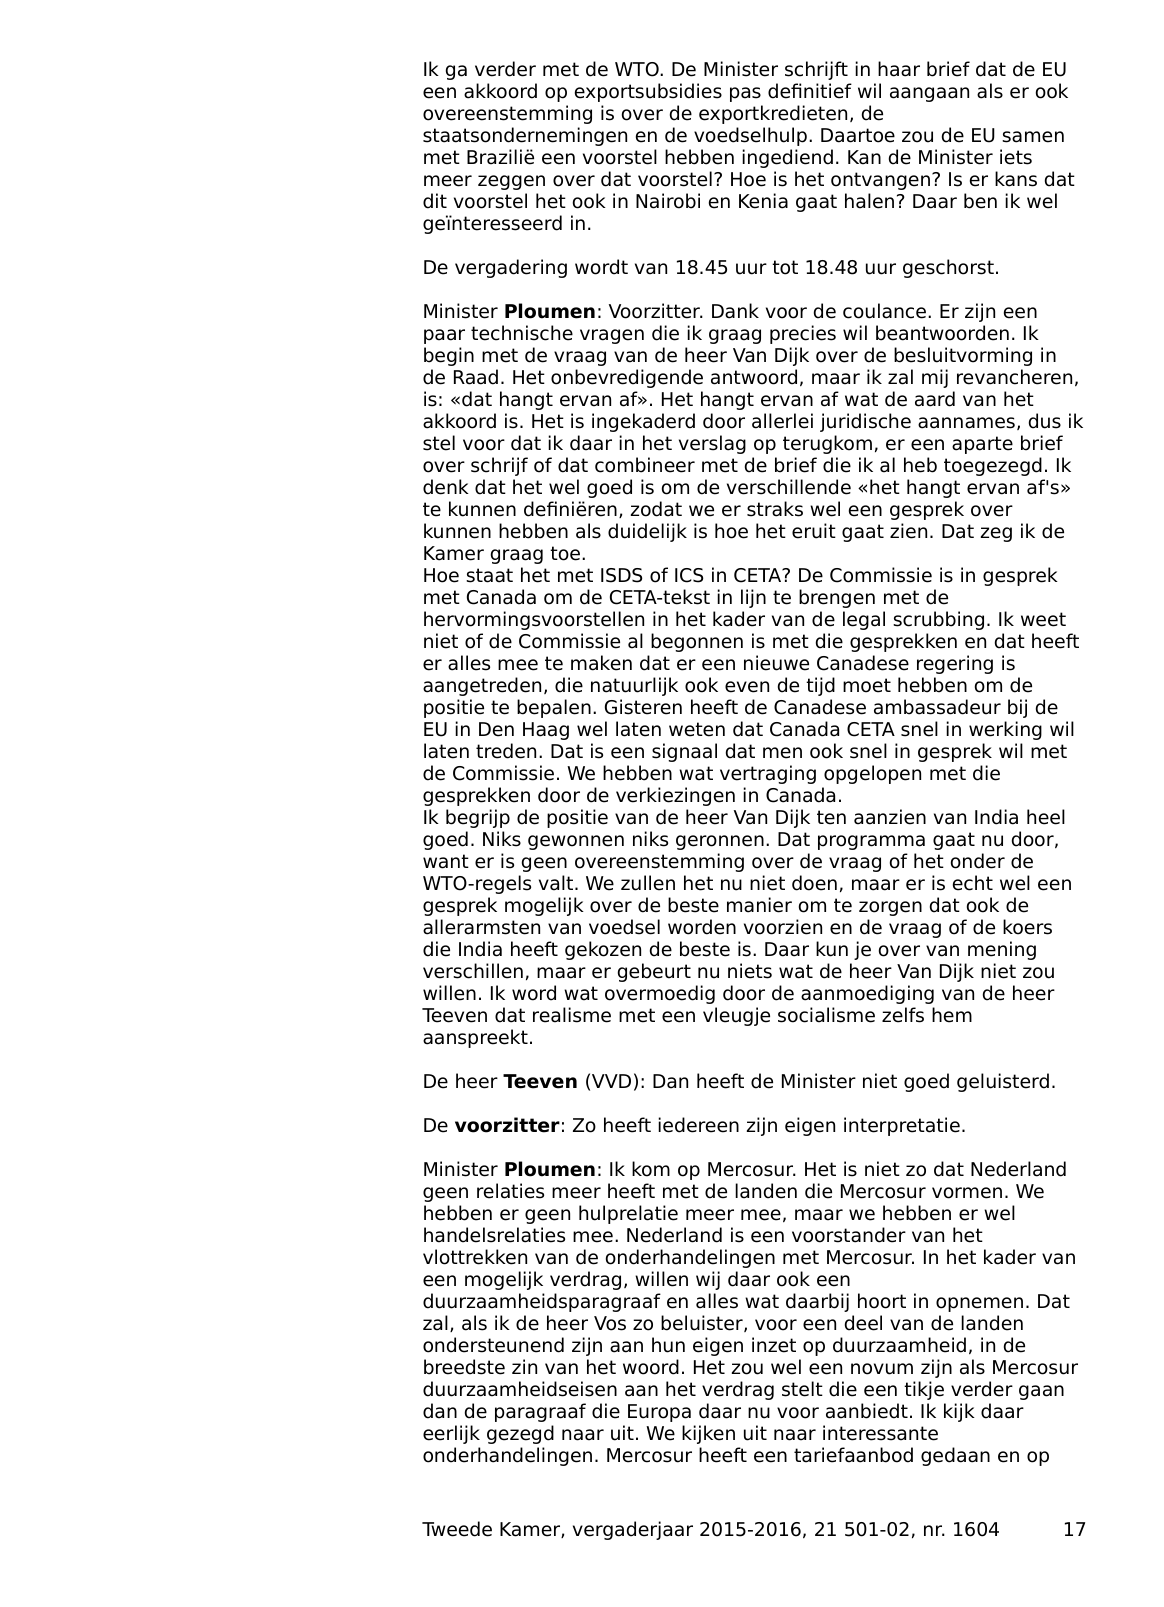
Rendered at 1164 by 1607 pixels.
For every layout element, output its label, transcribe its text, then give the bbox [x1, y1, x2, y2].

text Hoe staat het met ISDS of ICS in CETA? De Commissie is in gesprek met Canada om de CETA-tekst in lijn te brengen met de hervormingsvoorstellen in het kader van de legal scrubbing. Ik weet niet of de Commissie al begonnen is met die gesprekken en dat heeft er alles mee te maken dat er een nieuwe Canadese regering is aangetreden, die natuurlijk ook even de tijd moet hebben om de positie te bepalen. Gisteren heeft de Canadese ambassadeur bij de EU in Den Haag wel laten weten dat Canada CETA snel in werking wil laten treden. Dat is een signaal dat men ook snel in gesprek wil met de Commissie. We hebben wat vertraging opgelopen met die gesprekken door de verkiezingen in Canada. [422, 565, 1087, 807]
text Minister Ploumen: Ik kom op Mercosur. Het is niet zo dat Nederland geen relaties meer heeft met de landen die Mercosur vormen. We hebben er geen hulprelatie meer mee, maar we hebben er wel handelsrelaties mee. Nederland is een voorstander van het vlottrekken van de onderhandelingen met Mercosur. In het kader van een mogelijk verdrag, willen wij daar ook een duurzaamheidsparagraaf en alles wat daarbij hoort in opnemen. Dat zal, als ik de heer Vos zo beluister, voor een deel van de landen ondersteunend zijn aan hun eigen inzet op duurzaamheid, in de breedste zin van het woord. Het zou wel een novum zijn als Mercosur duurzaamheidseisen aan het verdrag stelt die een tikje verder gaan dan de paragraaf die Europa daar nu voor aanbiedt. Ik kijk daar eerlijk gezegd naar uit. We kijken uit naar interessante onderhandelingen. Mercosur heeft een tariefaanbod gedaan en op [422, 1159, 1087, 1467]
text Ik begrijp de positie van de heer Van Dijk ten aanzien van India heel goed. Niks gewonnen niks geronnen. Dat programma gaat nu door, want er is geen overeenstemming over de vraag of het onder de WTO-regels valt. We zullen het nu niet doen, maar er is echt wel een gesprek mogelijk over de beste manier om te zorgen dat ook de allerarmsten van voedsel worden voorzien en de vraag of de koers die India heeft gekozen de beste is. Daar kun je over van mening verschillen, maar er gebeurt nu niets wat de heer Van Dijk niet zou willen. Ik word wat overmoedig door de aanmoediging van de heer Teeven dat realisme met een vleugje socialisme zelfs hem aanspreekt. [422, 807, 1087, 1048]
text De vergadering wordt van 18.45 uur tot 18.48 uur geschorst. [422, 257, 1087, 279]
text De heer Teeven (VVD): Dan heeft de Minister niet goed geluisterd. [422, 1071, 1087, 1093]
text Minister Ploumen: Voorzitter. Dank voor de coulance. Er zijn een paar technische vragen die ik graag precies wil beantwoorden. Ik begin met de vraag van de heer Van Dijk over de besluitvorming in de Raad. Het onbevredigende antwoord, maar ik zal mij revancheren, is: «dat hangt ervan af». Het hangt ervan af wat de aard van het akkoord is. Het is ingekaderd door allerlei juridische aannames, dus ik stel voor dat ik daar in het verslag op terugkom, er een aparte brief over schrijf of dat combineer met de brief die ik al heb toegezegd. Ik denk dat het wel goed is om de verschillende «het hangt ervan af's» te kunnen definiëren, zodat we er straks wel een gesprek over kunnen hebben als duidelijk is hoe het eruit gaat zien. Dat zeg ik de Kamer graag toe. [422, 301, 1087, 565]
text De voorzitter: Zo heeft iedereen zijn eigen interpretatie. [422, 1115, 1087, 1137]
text Ik ga verder met de WTO. De Minister schrijft in haar brief dat de EU een akkoord op exportsubsidies pas definitief wil aangaan als er ook overeenstemming is over de exportkredieten, de staatsondernemingen en de voedselhulp. Daartoe zou de EU samen met Brazilië een voorstel hebben ingediend. Kan de Minister iets meer zeggen over dat voorstel? Hoe is het ontvangen? Is er kans dat dit voorstel het ook in Nairobi en Kenia gaat halen? Daar ben ik wel geïnteresseerd in. [422, 59, 1087, 235]
